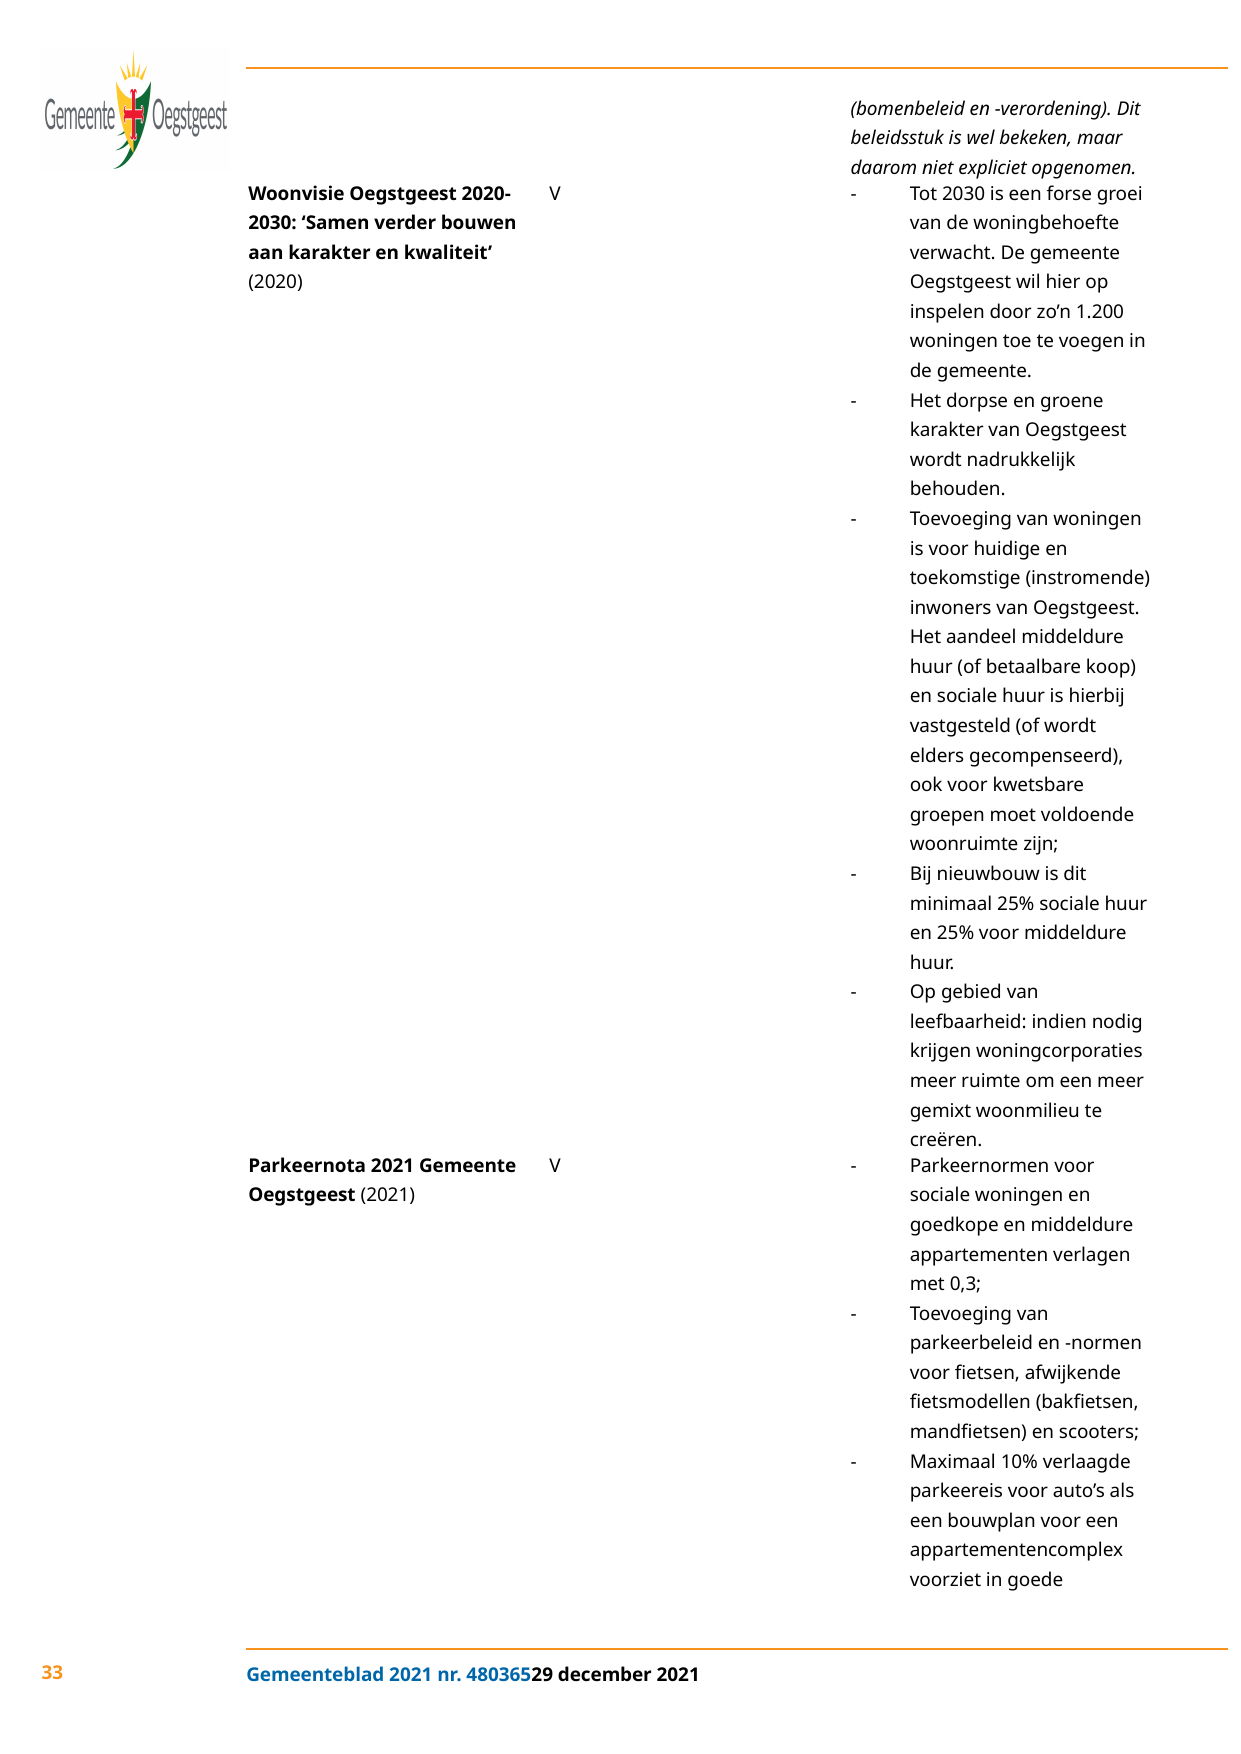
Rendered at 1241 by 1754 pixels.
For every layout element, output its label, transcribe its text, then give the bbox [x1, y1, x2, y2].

table_cell Parkeernormen voor sociale woningen en goedkope en middeldure appartementen verlagen met 0,3; Toevoeging van parkeerbeleid en -normen voor fietsen, afwijkende fietsmodellen (bakfietsen, mandfietsen) en scooters; Maximaal 10% verlaagde parkeereis voor auto’s als een bouwplan voor een appartementencomplex voorziet in goede [850, 1152, 1152, 1592]
table_cell Woonvisie Oegstgeest 2020-2030: ‘Samen verder bouwen aan karakter en kwaliteit’ (2020) [248, 180, 549, 1152]
table_cell Tot 2030 is een forse groei van de woningbehoefte verwacht. De gemeente Oegstgeest wil hier op inspelen door zo’n 1.200 woningen toe te voegen in de gemeente. Het dorpse en groene karakter van Oegstgeest wordt nadrukkelijk behouden. Toevoeging van woningen is voor huidige en toekomstige (instromende) inwoners van Oegstgeest. Het aandeel middeldure huur (of betaalbare koop) en sociale huur is hierbij vastgesteld (of wordt elders gecompenseerd), ook voor kwetsbare groepen moet voldoende woonruimte zijn; Bij nieuwbouw is dit minimaal 25% sociale huur en 25% voor middeldure huur. Op gebied van leefbaarheid: indien nodig krijgen woningcorporaties meer ruimte om een meer gemixt woonmilieu te creëren. [850, 180, 1152, 1152]
table_cell V [549, 180, 850, 1152]
table_cell [549, 95, 850, 180]
picture [41, 47, 231, 172]
table_cell Parkeernota 2021 Gemeente Oegstgeest (2021) [248, 1152, 549, 1592]
table_cell [248, 95, 549, 180]
table_cell (bomenbeleid en -verordening). Dit beleidsstuk is wel bekeken, maar daarom niet expliciet opgenomen. [850, 95, 1152, 180]
table_cell V [549, 1152, 850, 1592]
